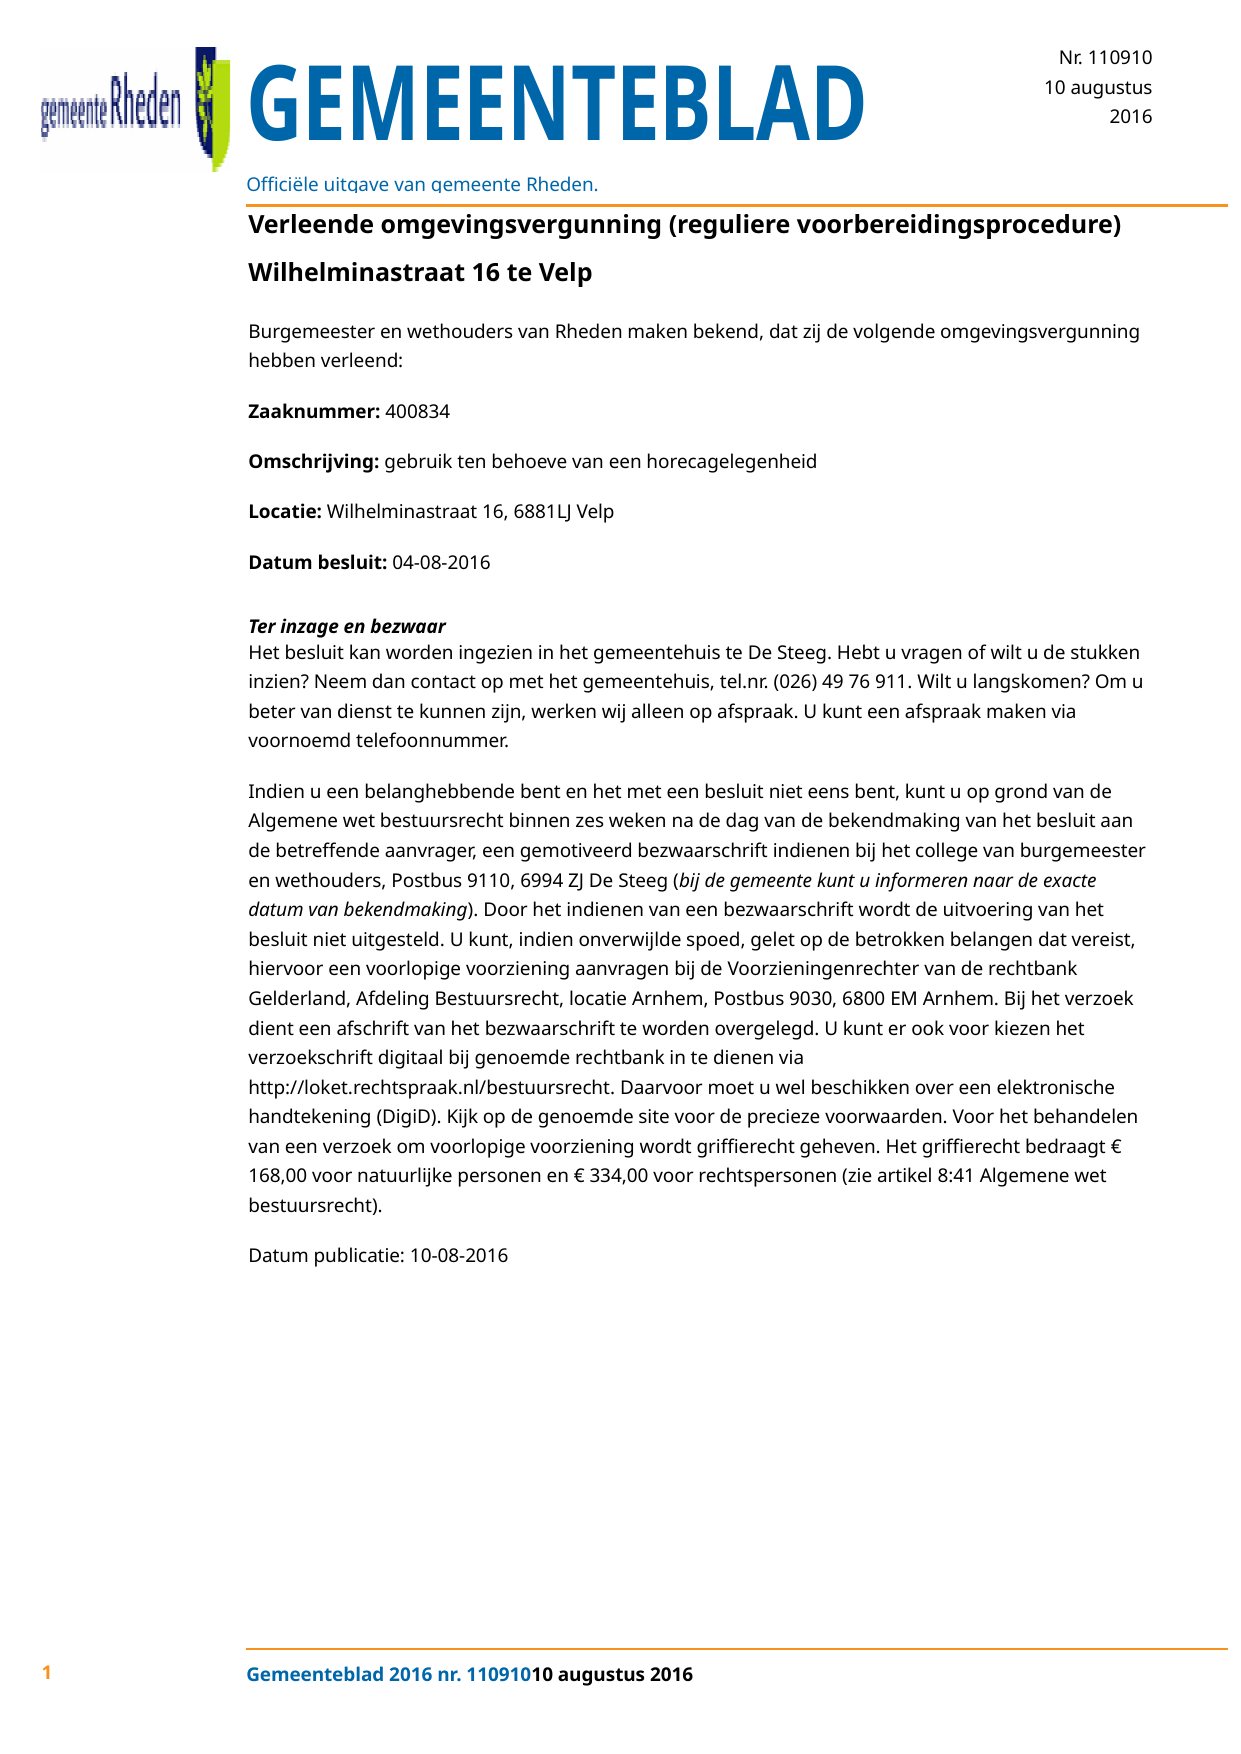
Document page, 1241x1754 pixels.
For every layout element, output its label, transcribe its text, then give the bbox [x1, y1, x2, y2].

text Zaaknummer: 400834 [248, 398, 1152, 424]
text Locatie: Wilhelminastraat 16, 6881LJ Velp [248, 499, 1152, 524]
text Burgemeester en wethouders van Rheden maken bekend, dat zij de volgende omgevingsvergunning hebben verleend: [248, 318, 1152, 373]
text Het besluit kan worden ingezien in het gemeentehuis te De Steeg. Hebt u vragen of wilt u de stukken inzien? Neem dan contact op met het gemeentehuis, tel.nr. (026) 49 76 911. Wilt u langskomen? Om u beter van dienst te kunnen zijn, werken wij alleen op afspraak. U kunt een afspraak maken via voornoemd telefoonnummer. [248, 639, 1152, 753]
text Datum besluit: 04-08-2016 [248, 549, 1152, 575]
text Ter inzage en bezwaar [248, 613, 1152, 639]
text Datum publicatie: 10-08-2016 [248, 1243, 1152, 1268]
text Verleende omgevingsvergunning (reguliere voorbereidingsprocedure) Wilhelminastraat 16 te Velp [248, 207, 1152, 288]
text Indien u een belanghebbende bent en het met een besluit niet eens bent, kunt u op grond van de Algemene wet bestuursrecht binnen zes weken na de dag van de bekendmaking van het besluit aan de betreffende aanvrager, een gemotiveerd bezwaarschrift indienen bij het college van burgemeester en wethouders, Postbus 9110, 6994 ZJ De Steeg (bij de gemeente kunt u informeren naar de exacte datum van bekendmaking). Door het indienen van een bezwaarschrift wordt de uitvoering van het besluit niet uitgesteld. U kunt, indien onverwijlde spoed, gelet op de betrokken belangen dat vereist, hiervoor een voorlopige voorziening aanvragen bij de Voorzieningenrechter van de rechtbank Gelderland, Afdeling Bestuursrecht, locatie Arnhem, Postbus 9030, 6800 EM Arnhem. Bij het verzoek dient een afschrift van het bezwaarschrift te worden overgelegd. U kunt er ook voor kiezen het verzoekschrift digitaal bij genoemde rechtbank in te dienen via http://loket.rechtspraak.nl/bestuursrecht. Daarvoor moet u wel beschikken over een elektronische handtekening (DigiD). Kijk op de genoemde site voor de precieze voorwaarden. Voor het behandelen van een verzoek om voorlopige voorziening wordt griffierecht geheven. Het griffierecht bedraagt € 168,00 voor natuurlijke personen en € 334,00 voor rechtspersonen (zie artikel 8:41 Algemene wet bestuursrecht). [248, 778, 1152, 1218]
text Omschrijving: gebruik ten behoeve van een horecagelegenheid [248, 448, 1152, 474]
picture [41, 47, 231, 172]
